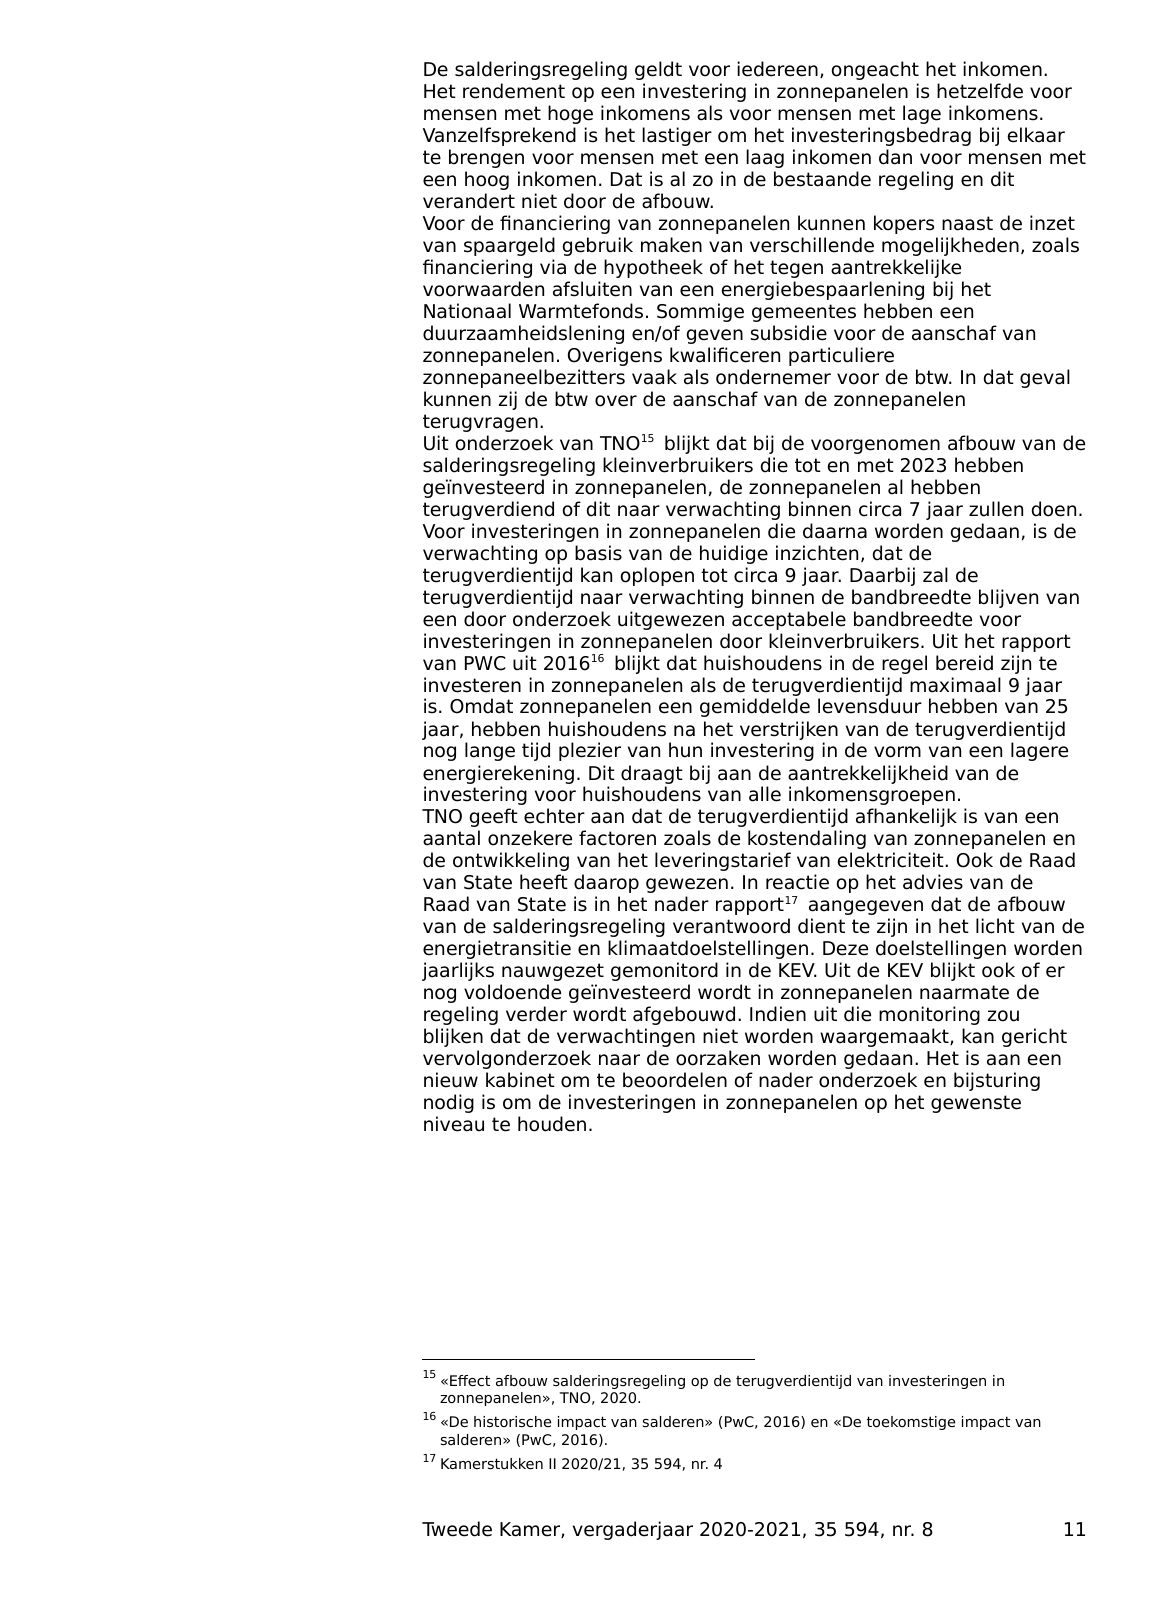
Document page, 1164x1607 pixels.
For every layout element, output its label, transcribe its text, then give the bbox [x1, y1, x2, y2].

text De salderingsregeling geldt voor iedereen, ongeacht het inkomen. Het rendement op een investering in zonnepanelen is hetzelfde voor mensen met hoge inkomens als voor mensen met lage inkomens. Vanzelfsprekend is het lastiger om het investeringsbedrag bij elkaar te brengen voor mensen met een laag inkomen dan voor mensen met een hoog inkomen. Dat is al zo in de bestaande regeling en dit verandert niet door de afbouw. [422, 59, 1087, 213]
text «Effect afbouw salderingsregeling op de terugverdientijd van investeringen in zonnepanelen», TNO, 2020. [422, 1368, 1087, 1407]
text Voor de financiering van zonnepanelen kunnen kopers naast de inzet van spaargeld gebruik maken van verschillende mogelijkheden, zoals financiering via de hypotheek of het tegen aantrekkelijke voorwaarden afsluiten van een energiebespaarlening bij het Nationaal Warmtefonds. Sommige gemeentes hebben een duurzaamheidslening en/of geven subsidie voor de aanschaf van zonnepanelen. Overigens kwalificeren particuliere zonnepaneelbezitters vaak als ondernemer voor de btw. In dat geval kunnen zij de btw over de aanschaf van de zonnepanelen terugvragen. [422, 213, 1087, 433]
text Kamerstukken II 2020/21, 35 594, nr. 4 [422, 1452, 1087, 1474]
text Uit onderzoek van TNO blijkt dat bij de voorgenomen afbouw van de salderingsregeling kleinverbruikers die tot en met 2023 hebben geïnvesteerd in zonnepanelen, de zonnepanelen al hebben terugverdiend of dit naar verwachting binnen circa 7 jaar zullen doen. Voor investeringen in zonnepanelen die daarna worden gedaan, is de verwachting op basis van de huidige inzichten, dat de terugverdientijd kan oplopen tot circa 9 jaar. Daarbij zal de terugverdientijd naar verwachting binnen de bandbreedte blijven van een door onderzoek uitgewezen acceptabele bandbreedte voor investeringen in zonnepanelen door kleinverbruikers. Uit het rapport van PWC uit 2016 blijkt dat huishoudens in de regel bereid zijn te investeren in zonnepanelen als de terugverdientijd maximaal 9 jaar is. Omdat zonnepanelen een gemiddelde levensduur hebben van 25 jaar, hebben huishoudens na het verstrijken van de terugverdientijd nog lange tijd plezier van hun investering in de vorm van een lagere energierekening. Dit draagt bij aan de aantrekkelijkheid van de investering voor huishoudens van alle inkomensgroepen. [422, 433, 1087, 806]
text TNO geeft echter aan dat de terugverdientijd afhankelijk is van een aantal onzekere factoren zoals de kostendaling van zonnepanelen en de ontwikkeling van het leveringstarief van elektriciteit. Ook de Raad van State heeft daarop gewezen. In reactie op het advies van de Raad van State is in het nader rapport aangegeven dat de afbouw van de salderingsregeling verantwoord dient te zijn in het licht van de energietransitie en klimaatdoelstellingen. Deze doelstellingen worden jaarlijks nauwgezet gemonitord in de KEV. Uit de KEV blijkt ook of er nog voldoende geïnvesteerd wordt in zonnepanelen naarmate de regeling verder wordt afgebouwd. Indien uit die monitoring zou blijken dat de verwachtingen niet worden waargemaakt, kan gericht vervolgonderzoek naar de oorzaken worden gedaan. Het is aan een nieuw kabinet om te beoordelen of nader onderzoek en bijsturing nodig is om de investeringen in zonnepanelen op het gewenste niveau te houden. [422, 806, 1087, 1136]
text «De historische impact van salderen» (PwC, 2016) en «De toekomstige impact van salderen» (PwC, 2016). [422, 1410, 1087, 1449]
